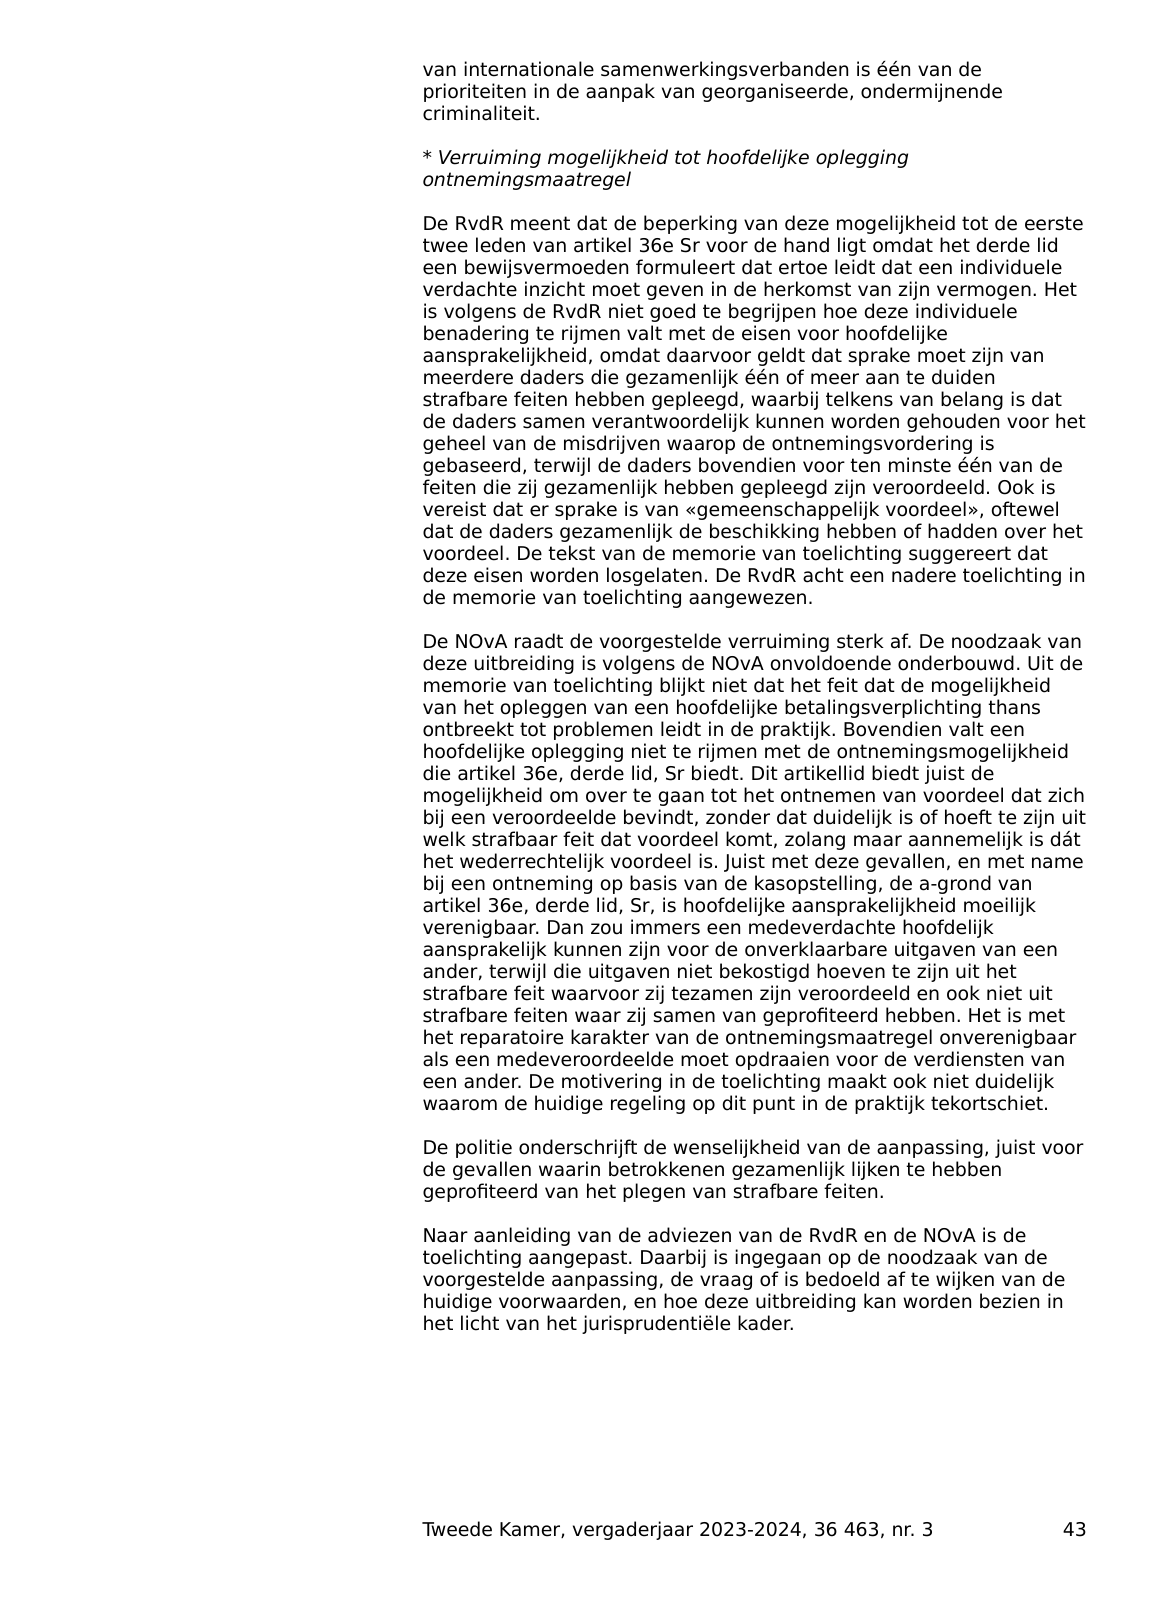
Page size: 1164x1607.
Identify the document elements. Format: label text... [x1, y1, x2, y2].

subtitle * Verruiming mogelijkheid tot hoofdelijke oplegging ontnemingsmaatregel [422, 147, 1087, 191]
text Naar aanleiding van de adviezen van de RvdR en de NOvA is de toelichting aangepast. Daarbij is ingegaan op de noodzaak van de voorgestelde aanpassing, de vraag of is bedoeld af te wijken van de huidige voorwaarden, en hoe deze uitbreiding kan worden bezien in het licht van het jurisprudentiële kader. [422, 1225, 1087, 1335]
text De politie onderschrijft de wenselijkheid van de aanpassing, juist voor de gevallen waarin betrokkenen gezamenlijk lijken te hebben geprofiteerd van het plegen van strafbare feiten. [422, 1137, 1087, 1203]
text van internationale samenwerkingsverbanden is één van de prioriteiten in de aanpak van georganiseerde, ondermijnende criminaliteit. [422, 59, 1087, 125]
text De RvdR meent dat de beperking van deze mogelijkheid tot de eerste twee leden van artikel 36e Sr voor de hand ligt omdat het derde lid een bewijsvermoeden formuleert dat ertoe leidt dat een individuele verdachte inzicht moet geven in de herkomst van zijn vermogen. Het is volgens de RvdR niet goed te begrijpen hoe deze individuele benadering te rijmen valt met de eisen voor hoofdelijke aansprakelijkheid, omdat daarvoor geldt dat sprake moet zijn van meerdere daders die gezamenlijk één of meer aan te duiden strafbare feiten hebben gepleegd, waarbij telkens van belang is dat de daders samen verantwoordelijk kunnen worden gehouden voor het geheel van de misdrijven waarop de ontnemingsvordering is gebaseerd, terwijl de daders bovendien voor ten minste één van de feiten die zij gezamenlijk hebben gepleegd zijn veroordeeld. Ook is vereist dat er sprake is van «gemeenschappelijk voordeel», oftewel dat de daders gezamenlijk de beschikking hebben of hadden over het voordeel. De tekst van de memorie van toelichting suggereert dat deze eisen worden losgelaten. De RvdR acht een nadere toelichting in de memorie van toelichting aangewezen. [422, 213, 1087, 609]
text De NOvA raadt de voorgestelde verruiming sterk af. De noodzaak van deze uitbreiding is volgens de NOvA onvoldoende onderbouwd. Uit de memorie van toelichting blijkt niet dat het feit dat de mogelijkheid van het opleggen van een hoofdelijke betalingsverplichting thans ontbreekt tot problemen leidt in de praktijk. Bovendien valt een hoofdelijke oplegging niet te rijmen met de ontnemingsmogelijkheid die artikel 36e, derde lid, Sr biedt. Dit artikellid biedt juist de mogelijkheid om over te gaan tot het ontnemen van voordeel dat zich bij een veroordeelde bevindt, zonder dat duidelijk is of hoeft te zijn uit welk strafbaar feit dat voordeel komt, zolang maar aannemelijk is dát het wederrechtelijk voordeel is. Juist met deze gevallen, en met name bij een ontneming op basis van de kasopstelling, de a-grond van artikel 36e, derde lid, Sr, is hoofdelijke aansprakelijkheid moeilijk verenigbaar. Dan zou immers een medeverdachte hoofdelijk aansprakelijk kunnen zijn voor de onverklaarbare uitgaven van een ander, terwijl die uitgaven niet bekostigd hoeven te zijn uit het strafbare feit waarvoor zij tezamen zijn veroordeeld en ook niet uit strafbare feiten waar zij samen van geprofiteerd hebben. Het is met het reparatoire karakter van de ontnemingsmaatregel onverenigbaar als een medeveroordeelde moet opdraaien voor de verdiensten van een ander. De motivering in de toelichting maakt ook niet duidelijk waarom de huidige regeling op dit punt in de praktijk tekortschiet. [422, 631, 1087, 1115]
